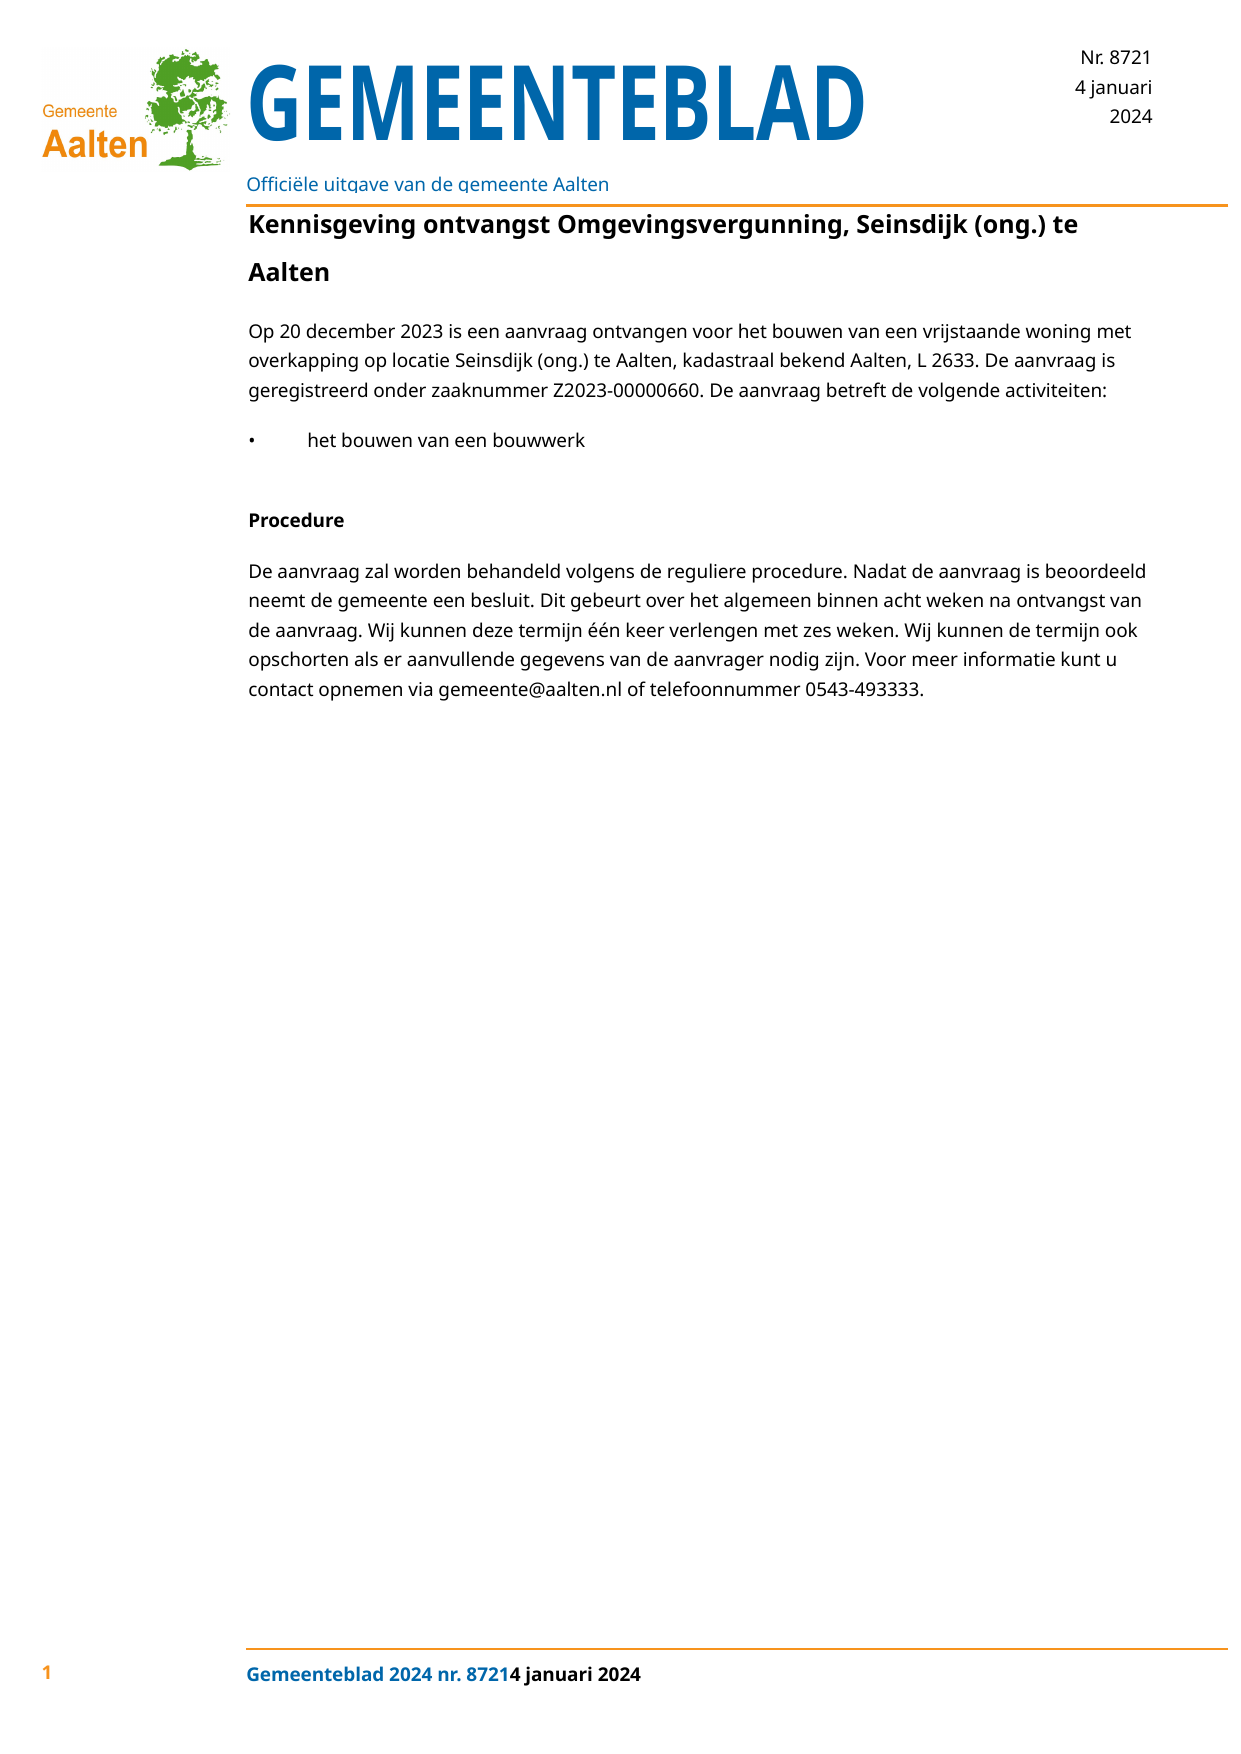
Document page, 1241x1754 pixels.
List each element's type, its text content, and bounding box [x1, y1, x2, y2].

text Kennisgeving ontvangst Omgevingsvergunning, Seinsdijk (ong.) te Aalten [248, 207, 1152, 288]
picture [41, 47, 231, 172]
text Op 20 december 2023 is een aanvraag ontvangen voor het bouwen van een vrijstaande woning met overkapping op locatie Seinsdijk (ong.) te Aalten, kadastraal bekend Aalten, L 2633. De aanvraag is geregistreerd onder zaaknummer Z2023-00000660. De aanvraag betreft de volgende activiteiten: [248, 318, 1152, 403]
list het bouwen van een bouwwerk [248, 427, 1152, 453]
text Procedure [248, 507, 1152, 533]
text De aanvraag zal worden behandeld volgens de reguliere procedure. Nadat de aanvraag is beoordeeld neemt de gemeente een besluit. Dit gebeurt over het algemeen binnen acht weken na ontvangst van de aanvraag. Wij kunnen deze termijn één keer verlengen met zes weken. Wij kunnen de termijn ook opschorten als er aanvullende gegevens van de aanvrager nodig zijn. Voor meer informatie kunt u contact opnemen via gemeente@aalten.nl of telefoonnummer 0543-493333. [248, 558, 1152, 702]
